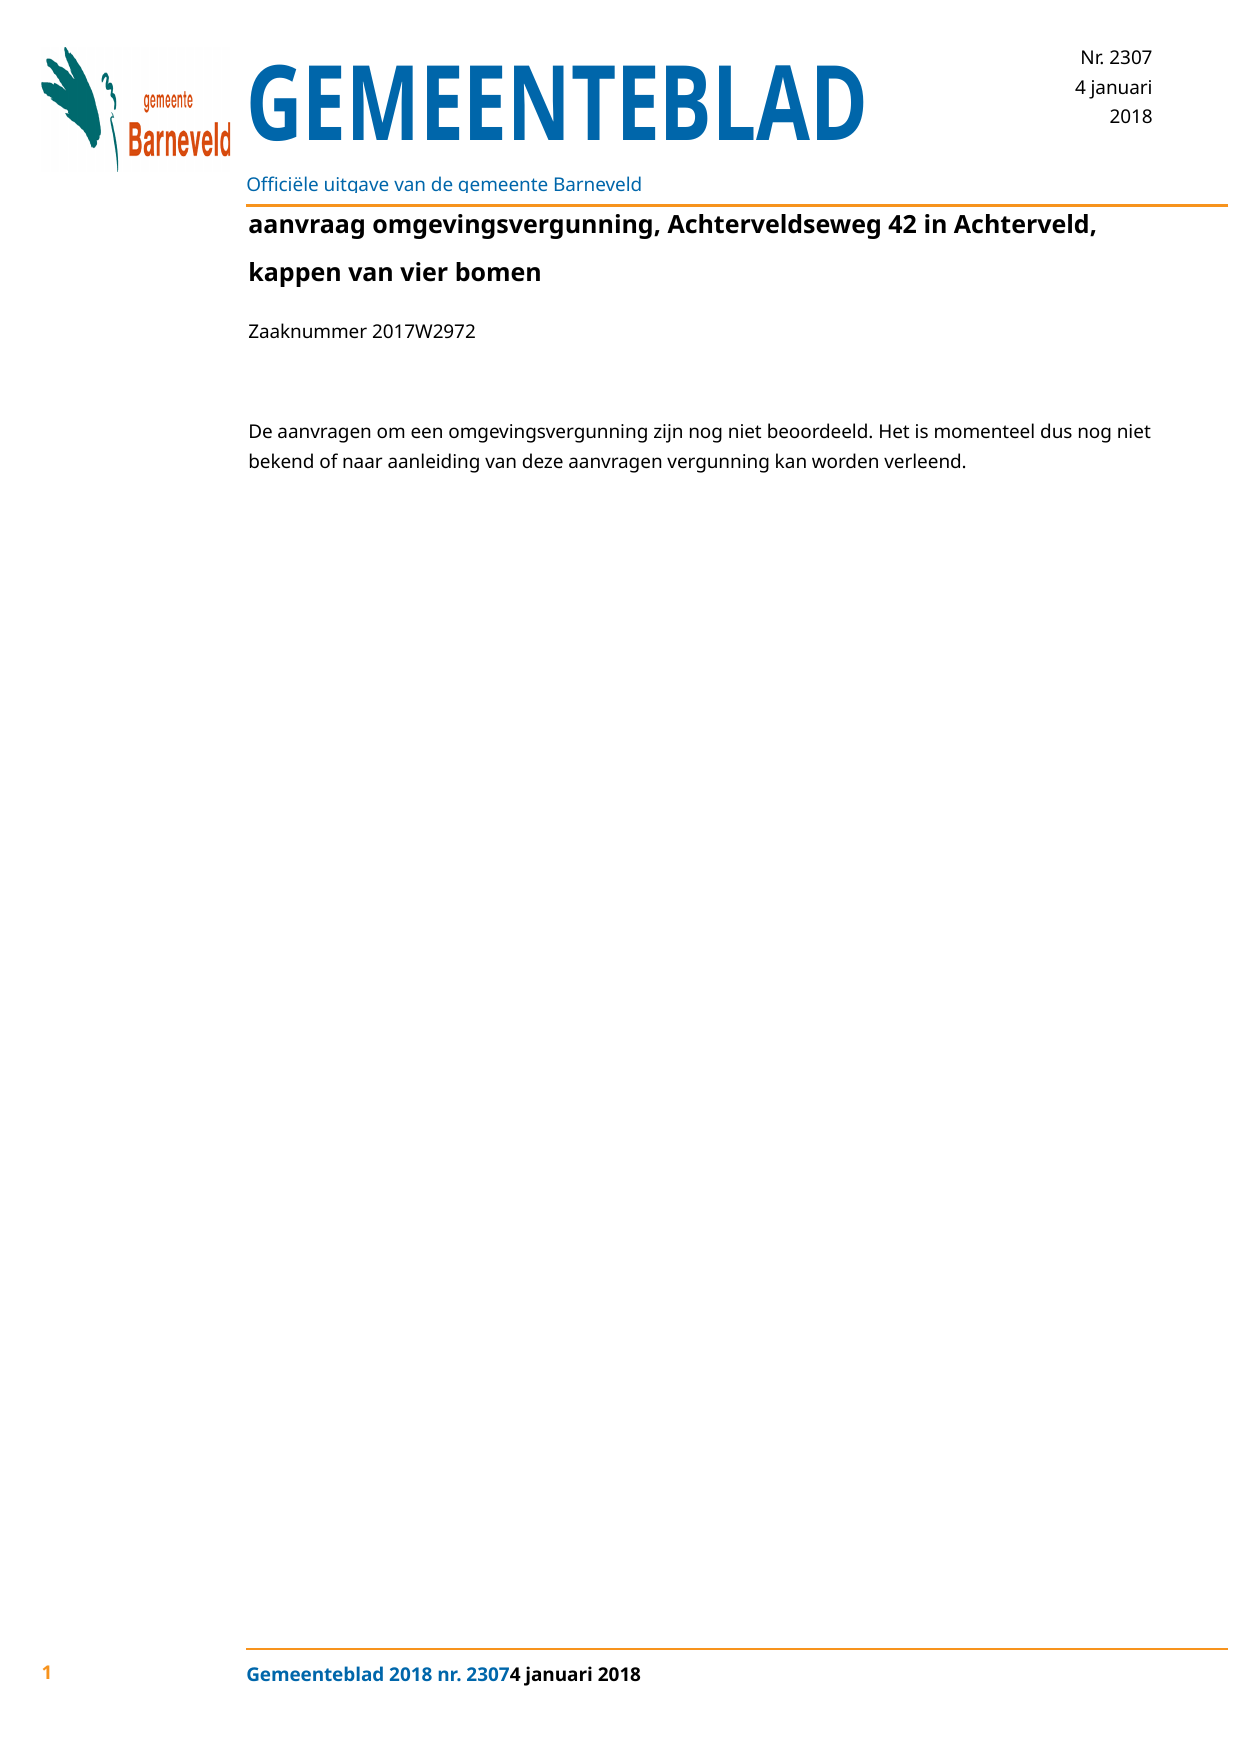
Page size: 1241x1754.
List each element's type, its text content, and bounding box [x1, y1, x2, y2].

picture [41, 47, 231, 172]
text De aanvragen om een omgevingsvergunning zijn nog niet beoordeeld. Het is momenteel dus nog niet bekend of naar aanleiding van deze aanvragen vergunning kan worden verleend. [248, 419, 1152, 474]
text Zaaknummer 2017W2972 [248, 318, 1152, 344]
text aanvraag omgevingsvergunning, Achterveldseweg 42 in Achterveld, kappen van vier bomen [248, 207, 1152, 288]
